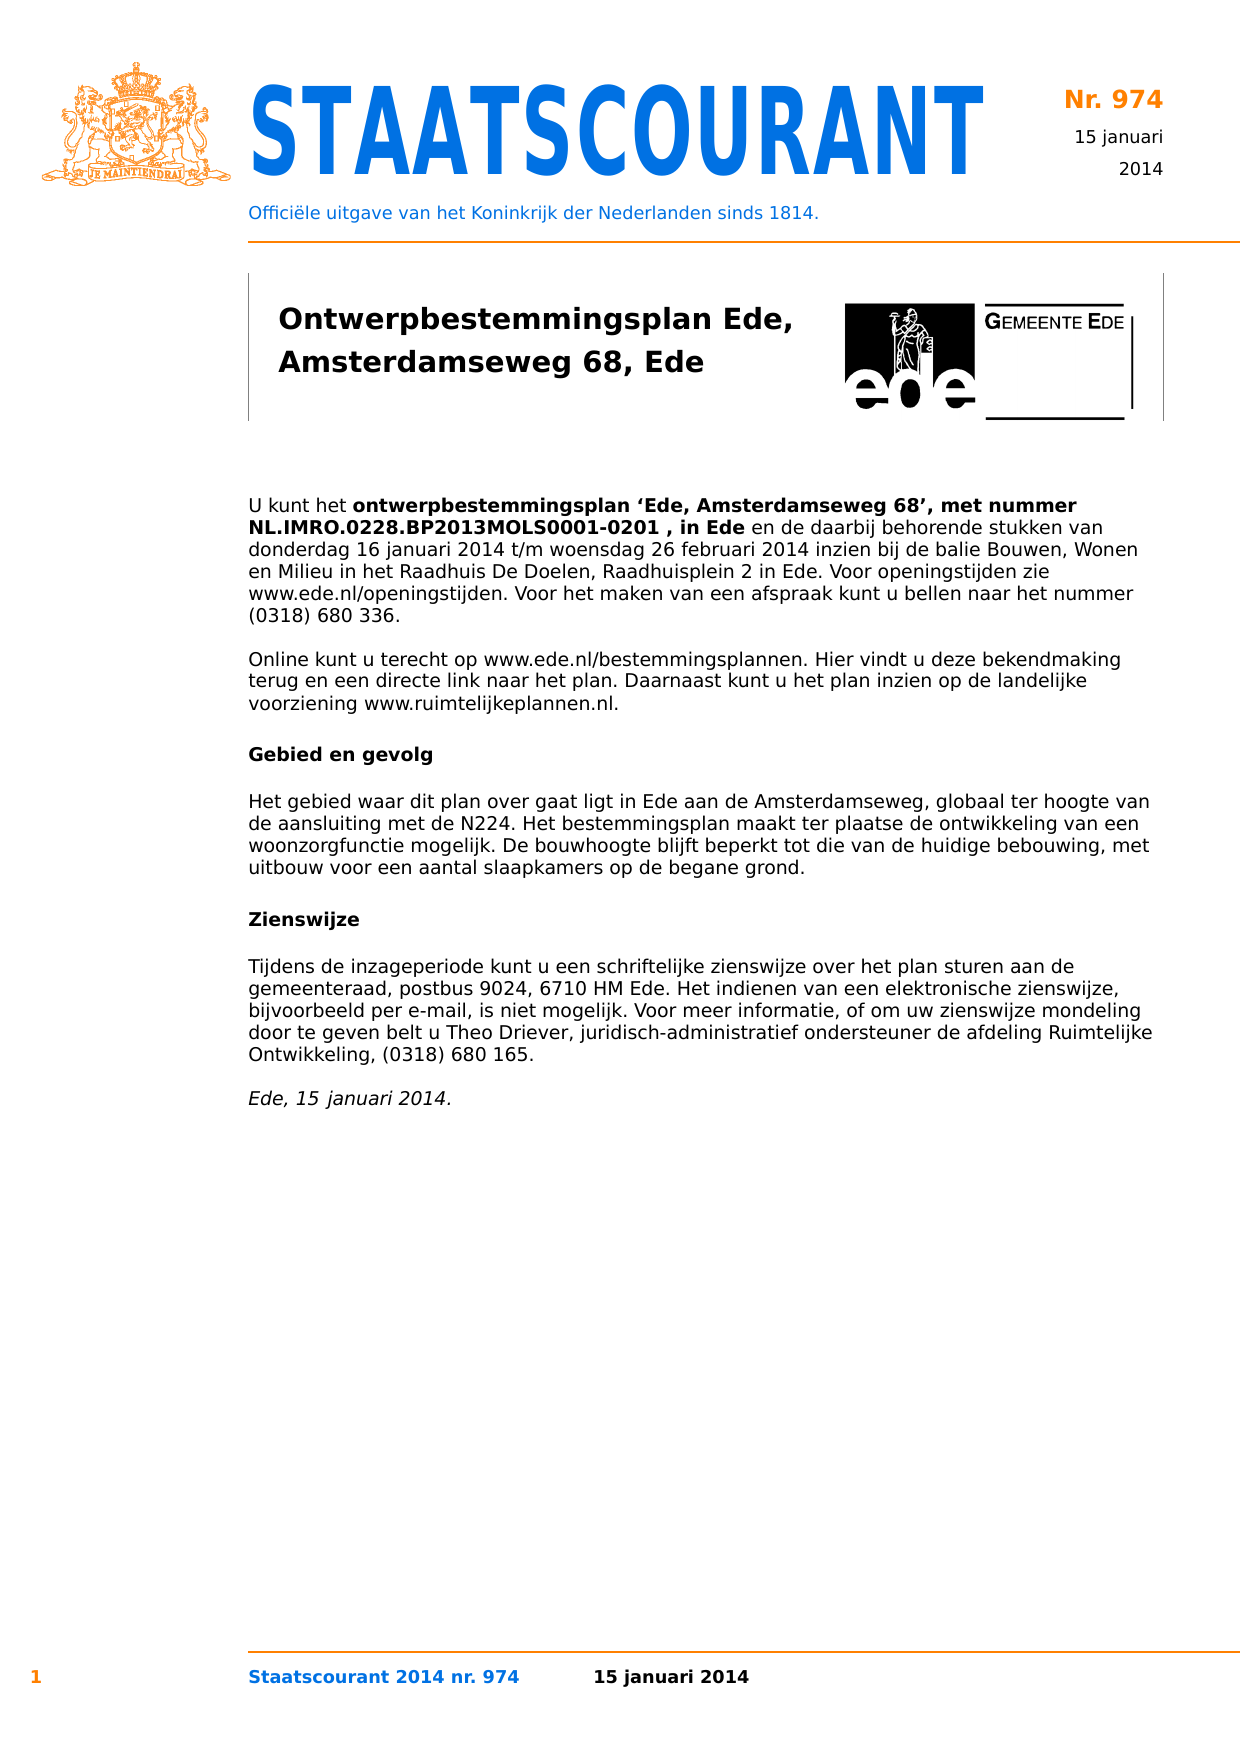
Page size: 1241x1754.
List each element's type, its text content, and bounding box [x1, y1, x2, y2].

table_cell 15 januari [998, 121, 1240, 153]
subtitle Ontwerpbestemmingsplan Ede, Amsterdamseweg 68, Ede [249, 273, 1163, 421]
subtitle Gebied en gevolg [248, 744, 1163, 766]
table_cell Officiële uitgave van het Koninkrijk der Nederlanden sinds 1814. [248, 203, 1240, 241]
text Het gebied waar dit plan over gaat ligt in Ede aan de Amsterdamseweg, globaal ter hoogte van de aansluiting met de N224. Het bestemmingsplan maakt ter plaatse de ontwikkeling van een woonzorgfunctie mogelijk. De bouwhoogte blijft beperkt tot die van de huidige bebouwing, met uitbouw voor een aantal slaapkamers op de begane grond. [248, 791, 1163, 879]
text Tijdens de inzageperiode kunt u een schriftelijke zienswijze over het plan sturen aan de gemeenteraad, postbus 9024, 6710 HM Ede. Het indienen van een elektronische zienswijze, bijvoorbeeld per e-mail, is niet mogelijk. Voor meer informatie, of om uw zienswijze mondeling door te geven belt u Theo Driever, juridisch-administratief ondersteuner de afdeling Ruimtelijke Ontwikkeling, (0318) 680 165. [248, 956, 1163, 1066]
table_header Nr. 974 [998, 62, 1240, 121]
table_cell 2014 [998, 153, 1240, 203]
picture [41, 62, 231, 186]
text U kunt het ontwerpbestemmingsplan ‘Ede, Amsterdamseweg 68’, met nummer NL.IMRO.0228.BP2013MOLS0001-0201 , in Ede en de daarbij behorende stukken van donderdag 16 januari 2014 t/m woensdag 26 februari 2014 inzien bij de balie Bouwen, Wonen en Milieu in het Raadhuis De Doelen, Raadhuisplein 2 in Ede. Voor openingstijden zie www.ede.nl/openingstijden. Voor het maken van een afspraak kunt u bellen naar het nummer (0318) 680 336. [248, 495, 1163, 627]
picture [844, 302, 1134, 421]
text Online kunt u terecht op www.ede.nl/bestemmingsplannen. Hier vindt u deze bekendmaking terug en een directe link naar het plan. Daarnaast kunt u het plan inzien op de landelijke voorziening www.ruimtelijkeplannen.nl. [248, 648, 1163, 714]
table_header [25, 62, 248, 241]
text Ede, 15 januari 2014. [248, 1088, 1163, 1110]
table_header STAATSCOURANT [248, 62, 998, 203]
subtitle Zienswijze [248, 909, 1163, 931]
